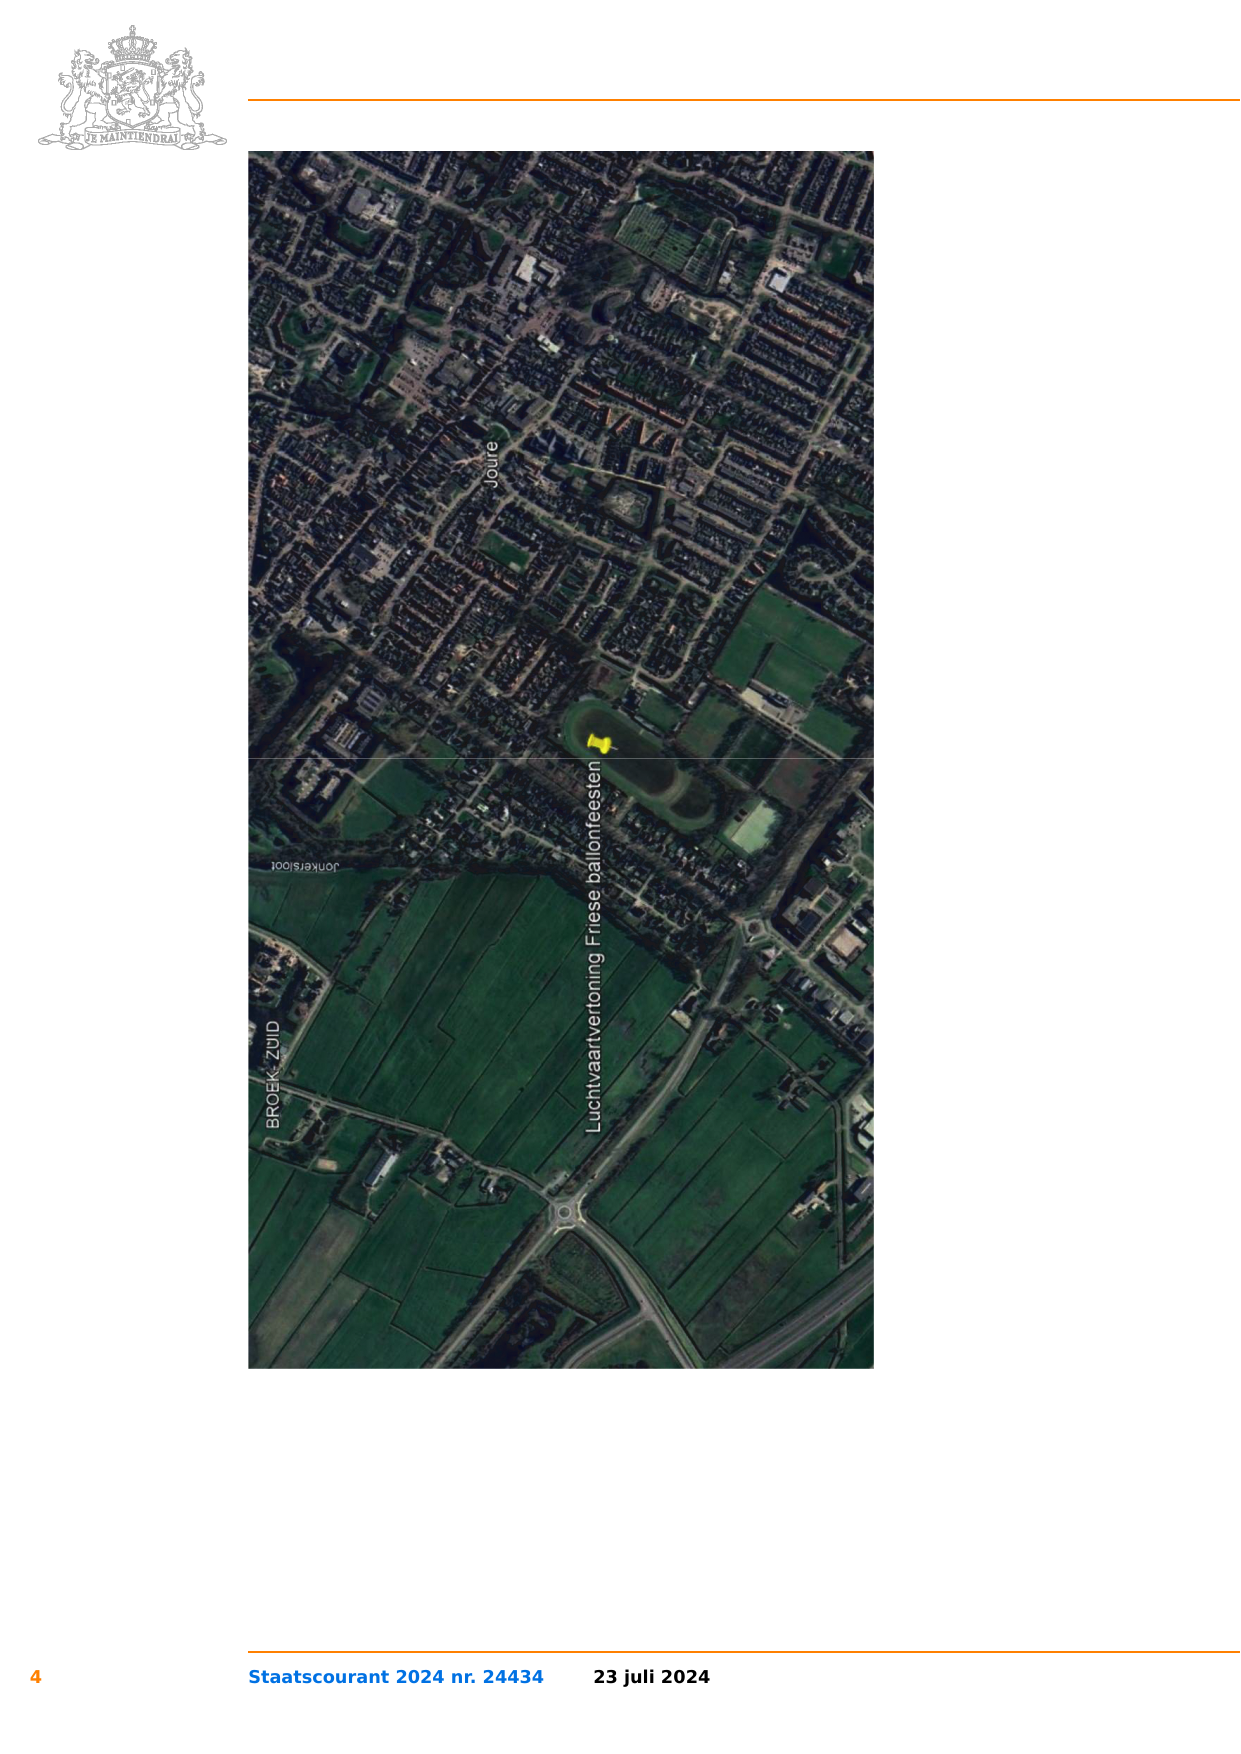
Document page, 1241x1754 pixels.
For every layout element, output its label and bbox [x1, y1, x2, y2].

picture [38, 25, 227, 150]
picture [248, 151, 874, 1369]
